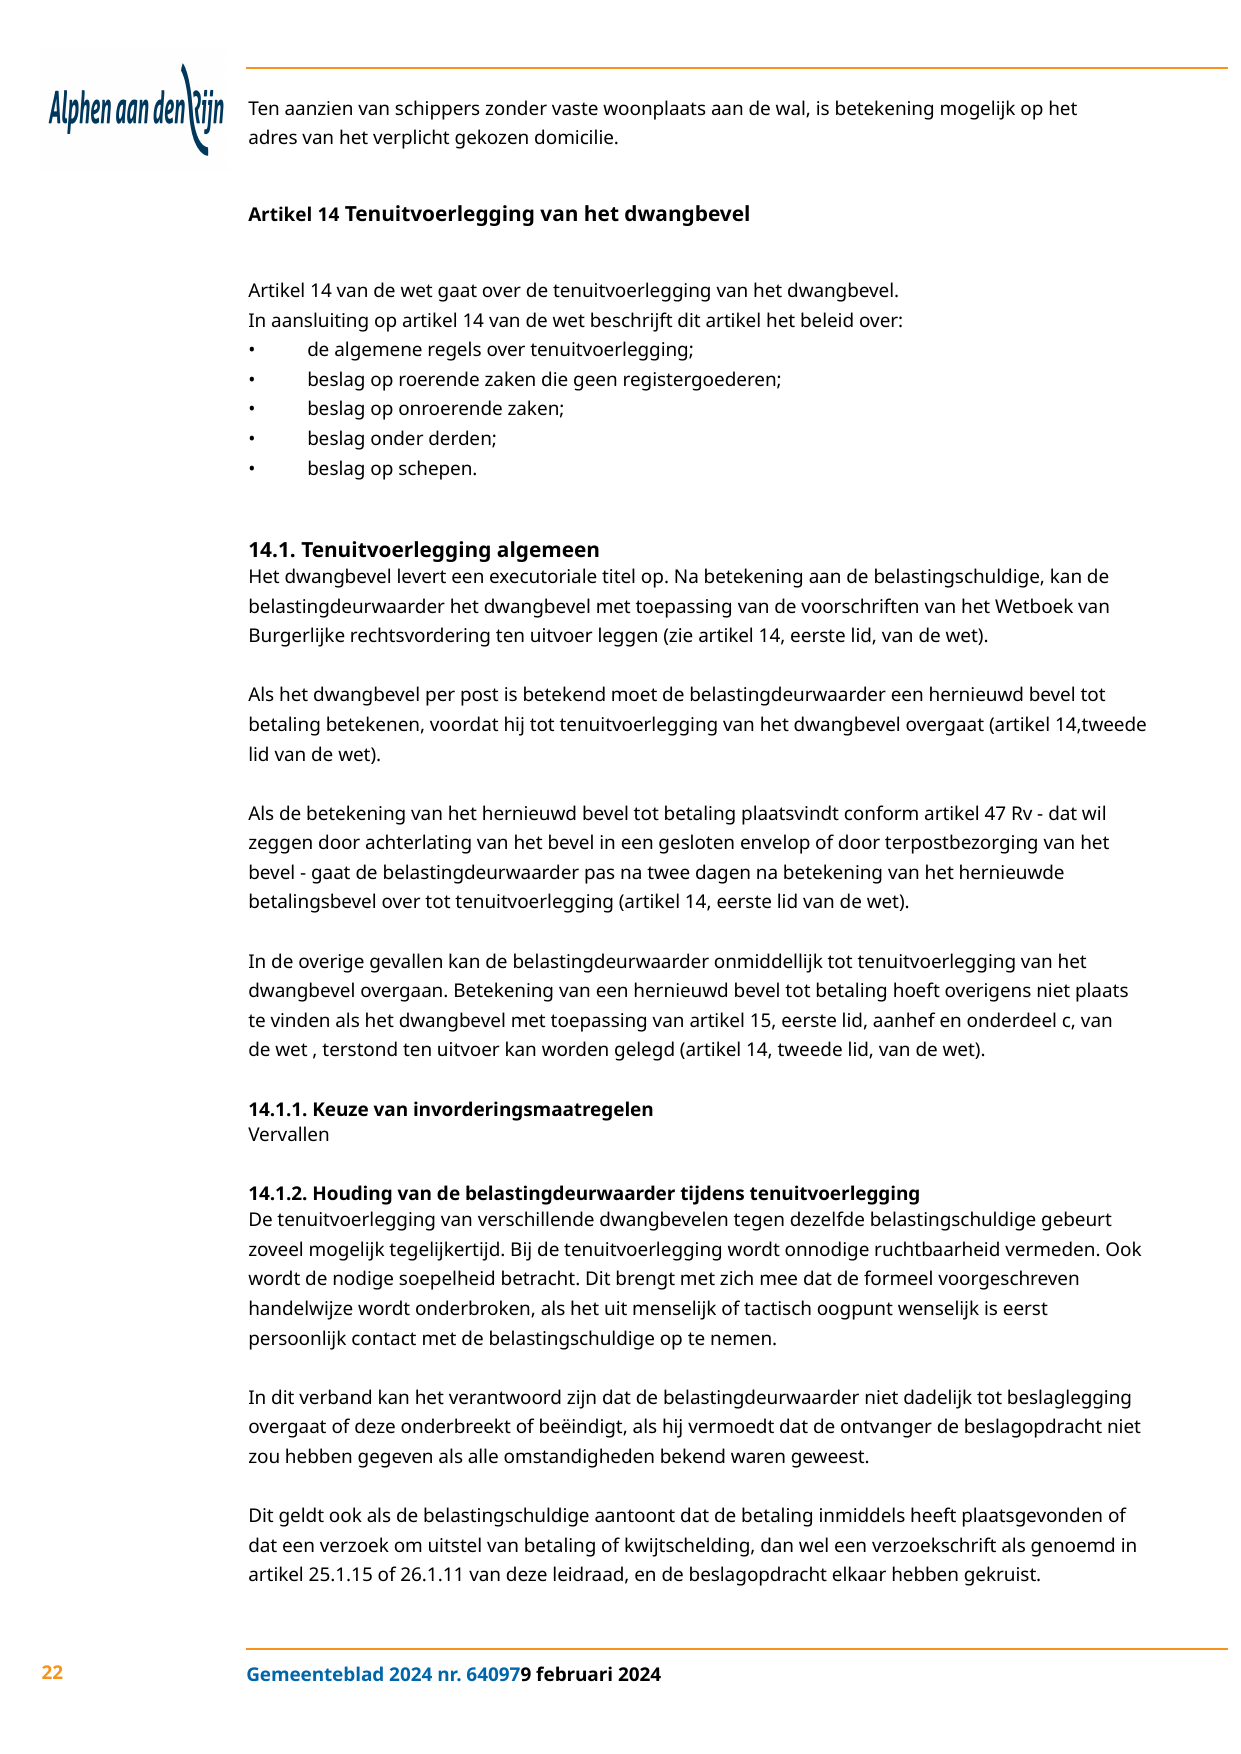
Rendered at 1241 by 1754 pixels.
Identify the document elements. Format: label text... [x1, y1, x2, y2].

text In dit verband kan het verantwoord zijn dat de belastingdeurwaarder niet dadelijk tot beslaglegging [248, 1384, 1152, 1409]
list beslag op roerende zaken die geen registergoederen; [248, 366, 1152, 392]
text 14.1.1. Keuze van invorderingsmaatregelen [248, 1096, 1152, 1121]
text In de overige gevallen kan de belastingdeurwaarder onmiddellijk tot tenuitvoerlegging van het [248, 948, 1152, 973]
list beslag op schepen. [248, 455, 1152, 481]
text Dit geldt ook als de belastingschuldige aantoont dat de betaling inmiddels heeft plaatsgevonden of [248, 1502, 1152, 1528]
text Het dwangbevel levert een executoriale titel op. Na betekening aan de belastingschuldige, kan de belastingdeurwaarder het dwangbevel met toepassing van de voorschriften van het Wetboek van Burgerlijke rechtsvordering ten uitvoer leggen (zie artikel 14, eerste lid, van de wet). [248, 563, 1152, 648]
text adres van het verplicht gekozen domicilie. [248, 124, 1152, 150]
text overgaat of deze onderbreekt of beëindigt, als hij vermoedt dat de ontvanger de beslagopdracht niet [248, 1413, 1152, 1439]
picture [41, 47, 231, 172]
text Als de betekening van het hernieuwd bevel tot betaling plaatsvindt conform artikel 47 Rv - dat wil zeggen door achterlating van het bevel in een gesloten envelop of door terpostbezorging van het bevel - gaat de belastingdeurwaarder pas na twee dagen na betekening van het hernieuwde betalingsbevel over tot tenuitvoerlegging (artikel 14, eerste lid van de wet). [248, 800, 1152, 914]
text 14.1. Tenuitvoerlegging algemeen [248, 535, 1152, 563]
text dwangbevel overgaan. Betekening van een hernieuwd bevel tot betaling hoeft overigens niet plaats [248, 977, 1152, 1003]
text Artikel 14 van de wet gaat over de tenuitvoerlegging van het dwangbevel. [248, 277, 1152, 303]
list beslag onder derden; [248, 425, 1152, 451]
text Vervallen [248, 1121, 1152, 1147]
text wordt de nodige soepelheid betracht. Dit brengt met zich mee dat de formeel voorgeschreven [248, 1266, 1152, 1291]
text zou hebben gegeven als alle omstandigheden bekend waren geweest. [248, 1443, 1152, 1469]
text zoveel mogelijk tegelijkertijd. Bij de tenuitvoerlegging wordt onnodige ruchtbaarheid vermeden. Ook [248, 1236, 1152, 1262]
text dat een verzoek om uitstel van betaling of kwijtschelding, dan wel een verzoekschrift als genoemd in [248, 1532, 1152, 1557]
text De tenuitvoerlegging van verschillende dwangbevelen tegen dezelfde belastingschuldige gebeurt [248, 1206, 1152, 1232]
text In aansluiting op artikel 14 van de wet beschrijft dit artikel het beleid over: [248, 307, 1152, 333]
text handelwijze wordt onderbroken, als het uit menselijk of tactisch oogpunt wenselijk is eerst [248, 1295, 1152, 1321]
text artikel 25.1.15 of 26.1.11 van deze leidraad, en de beslagopdracht elkaar hebben gekruist. [248, 1561, 1152, 1587]
text de wet , terstond ten uitvoer kan worden gelegd (artikel 14, tweede lid, van de wet). [248, 1037, 1152, 1062]
list beslag op onroerende zaken; [248, 396, 1152, 421]
text Als het dwangbevel per post is betekend moet de belastingdeurwaarder een hernieuwd bevel tot betaling betekenen, voordat hij tot tenuitvoerlegging van het dwangbevel overgaat (artikel 14,tweede lid van de wet). [248, 682, 1152, 766]
text te vinden als het dwangbevel met toepassing van artikel 15, eerste lid, aanhef en onderdeel c, van [248, 1007, 1152, 1033]
text 14.1.2. Houding van de belastingdeurwaarder tijdens tenuitvoerlegging [248, 1181, 1152, 1206]
text Artikel 14 Tenuitvoerlegging van het dwangbevel [248, 199, 1152, 228]
text persoonlijk contact met de belastingschuldige op te nemen. [248, 1325, 1152, 1350]
list de algemene regels over tenuitvoerlegging; [248, 336, 1152, 362]
text Ten aanzien van schippers zonder vaste woonplaats aan de wal, is betekening mogelijk op het [248, 95, 1152, 121]
